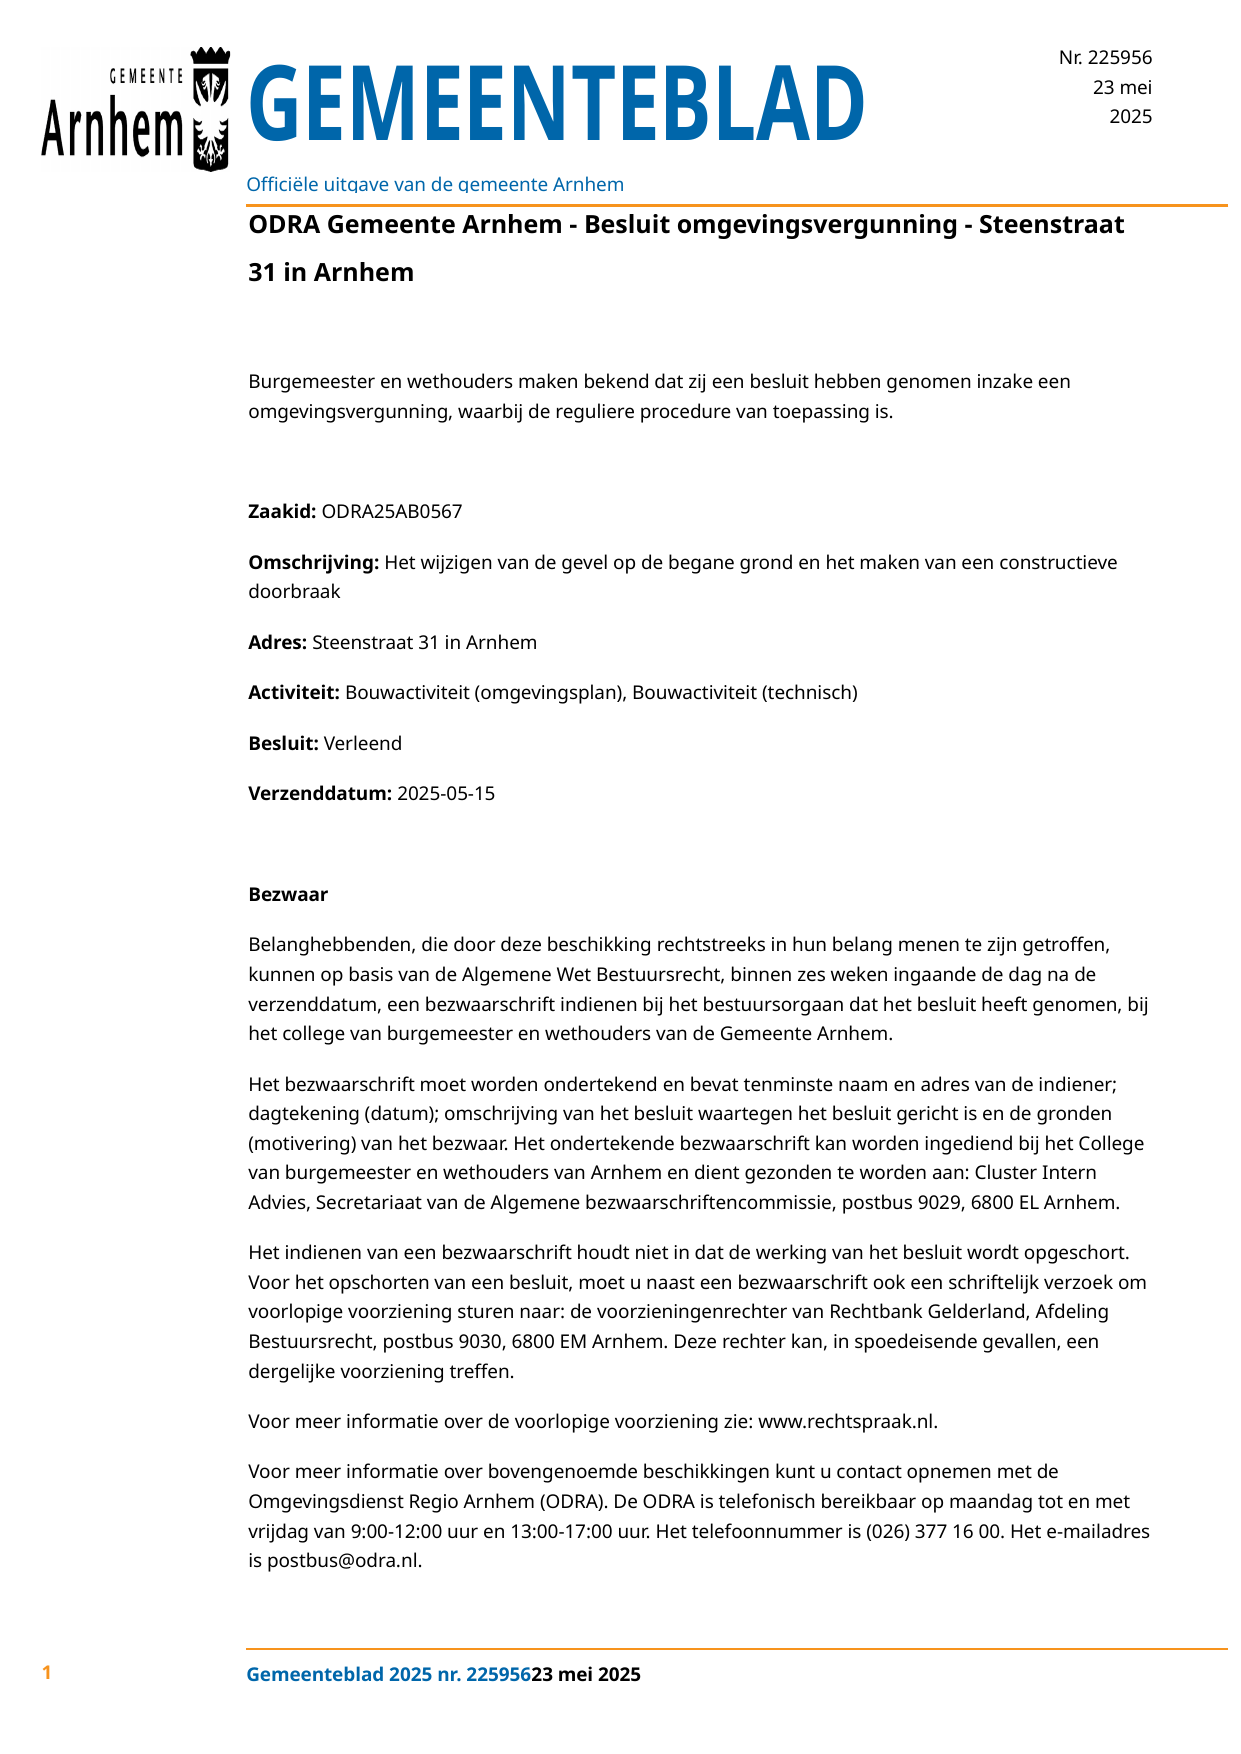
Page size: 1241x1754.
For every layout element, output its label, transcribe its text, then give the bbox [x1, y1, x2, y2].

text Voor meer informatie over bovengenoemde beschikkingen kunt u contact opnemen met de Omgevingsdienst Regio Arnhem (ODRA). De ODRA is telefonisch bereikbaar op maandag tot en met vrijdag van 9:00-12:00 uur en 13:00-17:00 uur. Het telefoonnummer is (026) 377 16 00. Het e-mailadres is postbus@odra.nl. [248, 1459, 1152, 1573]
text Verzenddatum: 2025-05-15 [248, 780, 1152, 806]
text Bezwaar [248, 881, 1152, 907]
text Voor meer informatie over de voorlopige voorziening zie: www.rechtspraak.nl. [248, 1408, 1152, 1434]
text Het bezwaarschrift moet worden ondertekend en bevat tenminste naam en adres van de indiener; dagtekening (datum); omschrijving van het besluit waartegen het besluit gericht is en de gronden (motivering) van het bezwaar. Het ondertekende bezwaarschrift kan worden ingediend bij het College van burgemeester en wethouders van Arnhem en dient gezonden te worden aan: Cluster Intern Advies, Secretariaat van de Algemene bezwaarschriftencommissie, postbus 9029, 6800 EL Arnhem. [248, 1071, 1152, 1215]
text ODRA Gemeente Arnhem - Besluit omgevingsvergunning - Steenstraat 31 in Arnhem [248, 207, 1152, 288]
text Omschrijving: Het wijzigen van de gevel op de begane grond en het maken van een constructieve doorbraak [248, 549, 1152, 604]
text Besluit: Verleend [248, 730, 1152, 756]
text Belanghebbenden, die door deze beschikking rechtstreeks in hun belang menen te zijn getroffen, kunnen op basis van de Algemene Wet Bestuursrecht, binnen zes weken ingaande de dag na de verzenddatum, een bezwaarschrift indienen bij het bestuursorgaan dat het besluit heeft genomen, bij het college van burgemeester en wethouders van de Gemeente Arnhem. [248, 932, 1152, 1046]
text Adres: Steenstraat 31 in Arnhem [248, 629, 1152, 655]
text Zaakid: ODRA25AB0567 [248, 499, 1152, 524]
text Activiteit: Bouwactiviteit (omgevingsplan), Bouwactiviteit (technisch) [248, 679, 1152, 705]
picture [41, 47, 231, 172]
text Het indienen van een bezwaarschrift houdt niet in dat de werking van het besluit wordt opgeschort. Voor het opschorten van een besluit, moet u naast een bezwaarschrift ook een schriftelijk verzoek om voorlopige voorziening sturen naar: de voorzieningenrechter van Rechtbank Gelderland, Afdeling Bestuursrecht, postbus 9030, 6800 EM Arnhem. Deze rechter kan, in spoedeisende gevallen, een dergelijke voorziening treffen. [248, 1239, 1152, 1384]
text Burgemeester en wethouders maken bekend dat zij een besluit hebben genomen inzake een omgevingsvergunning, waarbij de reguliere procedure van toepassing is. [248, 368, 1152, 424]
